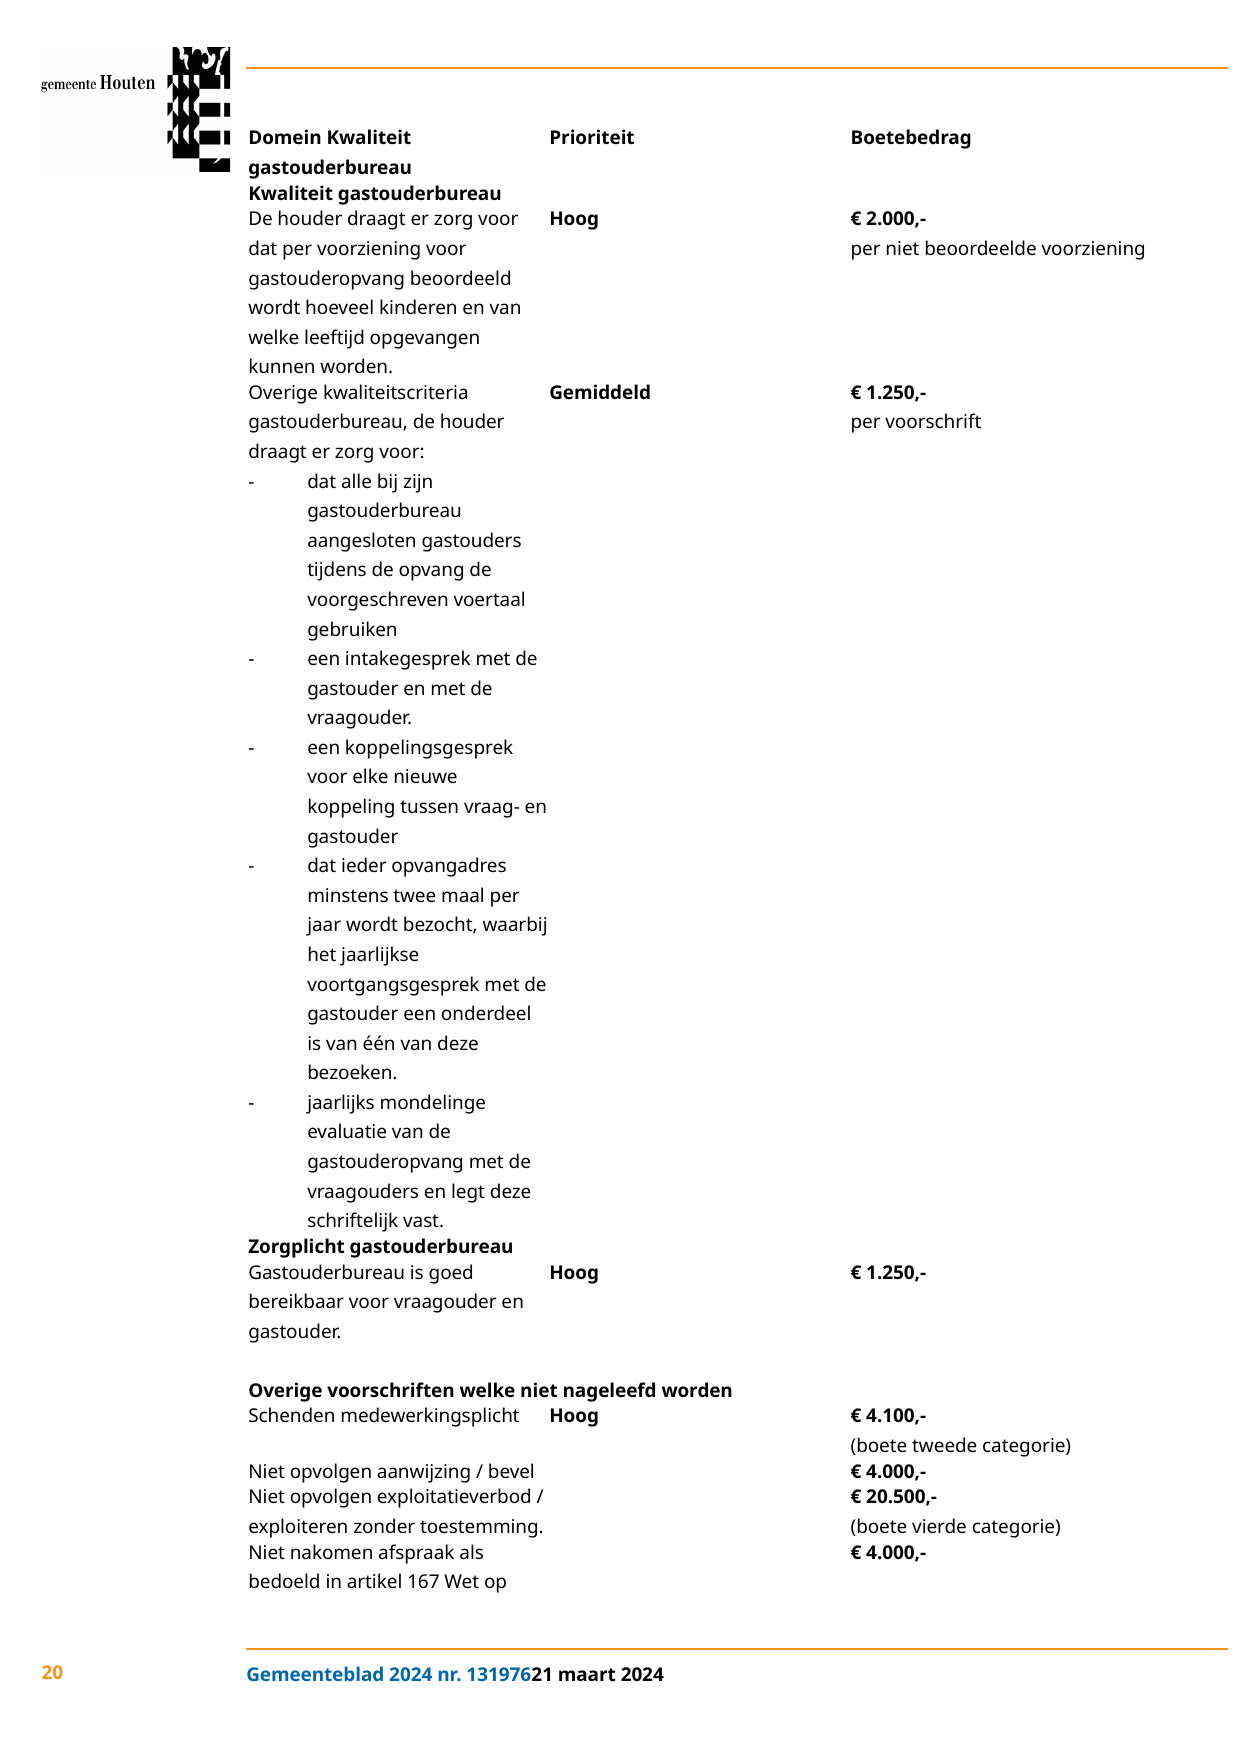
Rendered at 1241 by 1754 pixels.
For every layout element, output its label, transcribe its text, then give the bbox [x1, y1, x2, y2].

table_header Overige voorschriften welke niet nageleefd worden [248, 1377, 1152, 1402]
table_cell Niet opvolgen exploitatieverbod / exploiteren zonder toestemming. [248, 1484, 549, 1539]
table_cell € 20.500,- (boete vierde categorie) [850, 1484, 1152, 1539]
table_cell Zorgplicht gastouderbureau [248, 1233, 1152, 1259]
table_header Prioriteit [549, 125, 850, 180]
picture [41, 47, 231, 172]
table_cell € 2.000,- per niet beoordeelde voorziening [850, 206, 1152, 379]
table_cell Gastouderbureau is goed bereikbaar voor vraagouder en gastouder. [248, 1259, 549, 1344]
table_header Domein Kwaliteit gastouderbureau [248, 125, 549, 180]
table_cell Hoog [549, 1403, 850, 1594]
table_cell Kwaliteit gastouderbureau [248, 180, 1152, 206]
table_cell Hoog [549, 206, 850, 379]
table_cell Schenden medewerkingsplicht [248, 1403, 549, 1458]
table_cell € 1.250,- [850, 1259, 1152, 1344]
table_cell Niet nakomen afspraak als bedoeld in artikel 167 Wet op [248, 1539, 549, 1594]
table_cell € 4.000,- [850, 1539, 1152, 1594]
table_cell De houder draagt er zorg voor dat per voorziening voor gastouderopvang beoordeeld wordt hoeveel kinderen en van welke leeftijd opgevangen kunnen worden. [248, 206, 549, 379]
table_cell Gemiddeld [549, 379, 850, 1233]
table_cell € 1.250,- per voorschrift [850, 379, 1152, 1233]
table_header Boetebedrag [850, 125, 1152, 180]
table_cell Hoog [549, 1259, 850, 1344]
table_cell Overige kwaliteitscriteria gastouderbureau, de houder draagt er zorg voor: dat alle bij zijn gastouderbureau aangesloten gastouders tijdens de opvang de voorgeschreven voertaal gebruiken een intakegesprek met de gastouder en met de vraagouder. een koppelingsgesprek voor elke nieuwe koppeling tussen vraag- en gastouder dat ieder opvangadres minstens twee maal per jaar wordt bezocht, waarbij het jaarlijkse voortgangsgesprek met de gastouder een onderdeel is van één van deze bezoeken. jaarlijks mondelinge evaluatie van de gastouderopvang met de vraagouders en legt deze schriftelijk vast. [248, 379, 549, 1233]
table_cell Niet opvolgen aanwijzing / bevel [248, 1458, 549, 1483]
table_cell € 4.000,- [850, 1458, 1152, 1483]
table_cell € 4.100,- (boete tweede categorie) [850, 1403, 1152, 1458]
